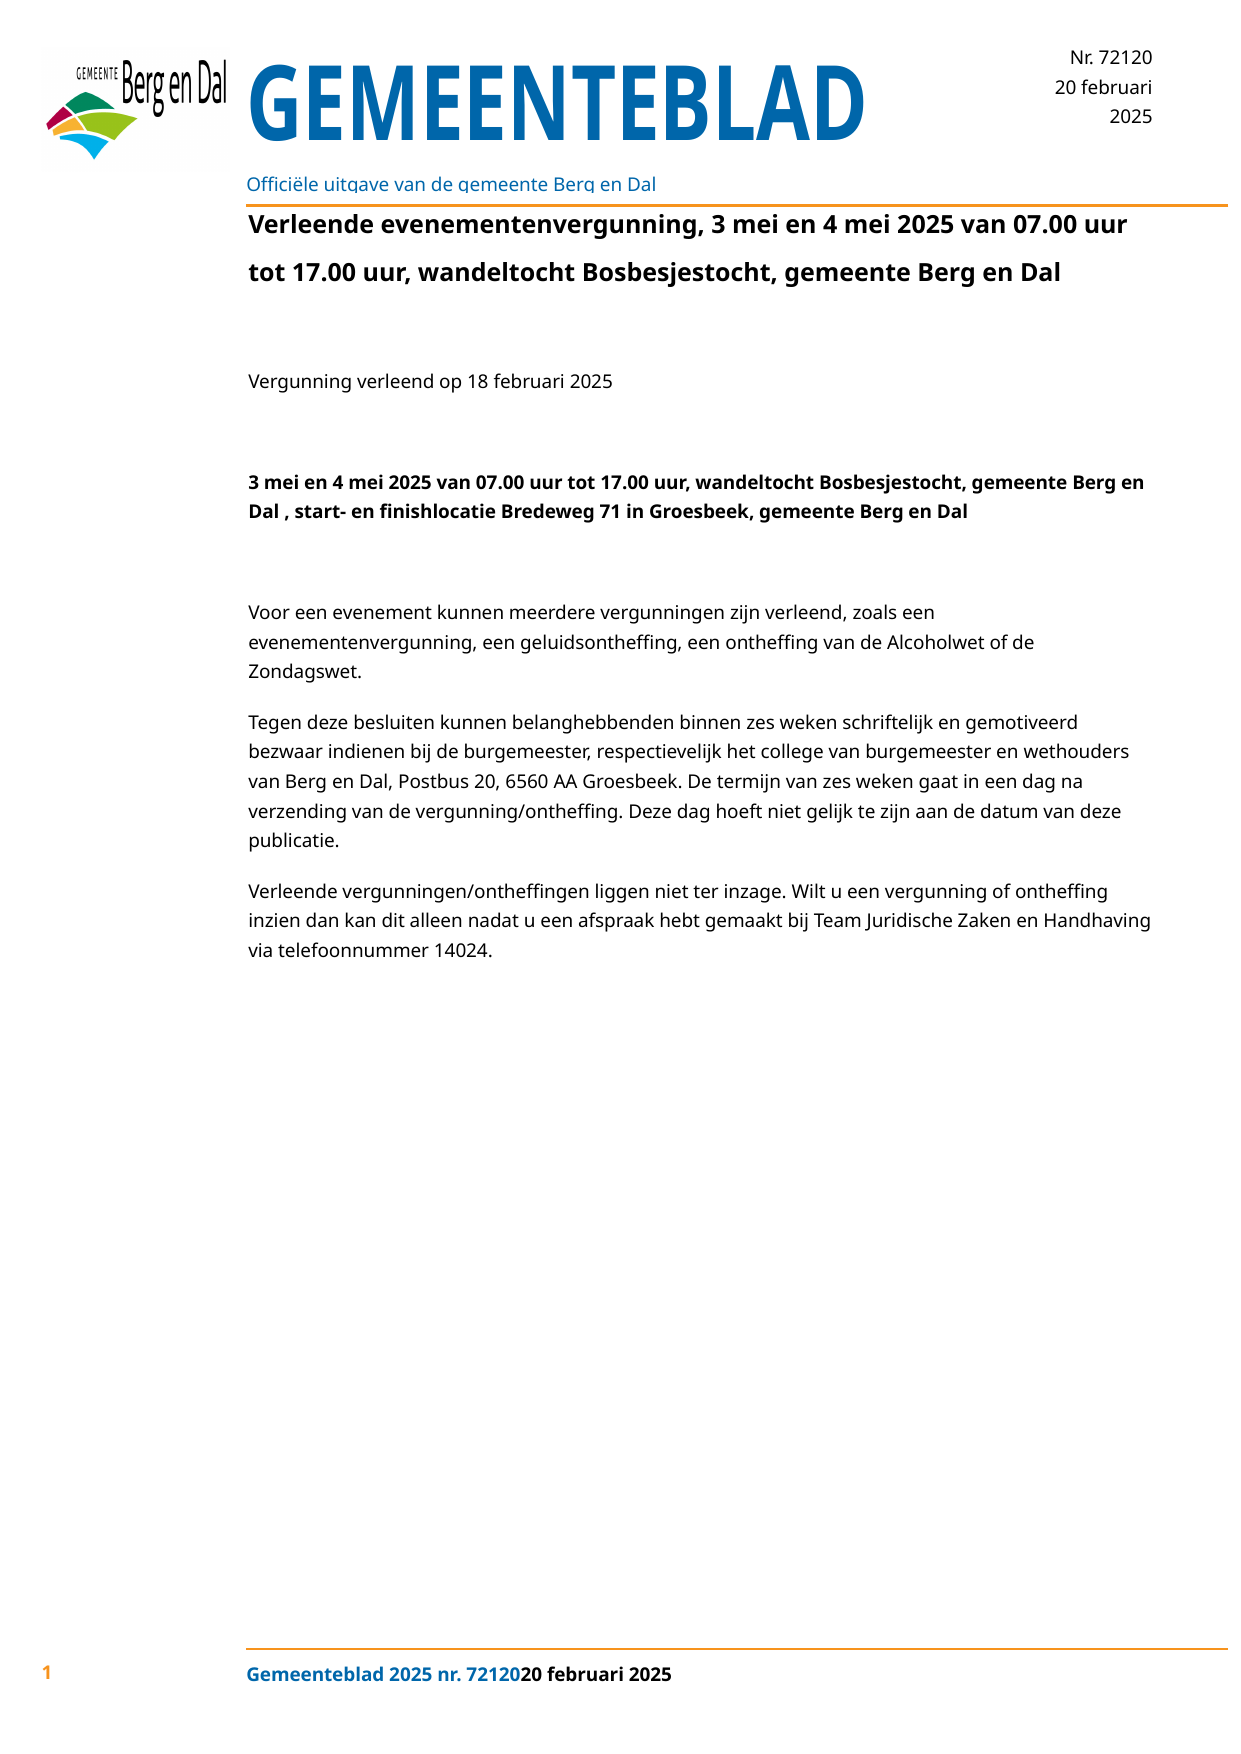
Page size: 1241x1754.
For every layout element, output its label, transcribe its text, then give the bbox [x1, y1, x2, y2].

text Voor een evenement kunnen meerdere vergunningen zijn verleend, zoals een evenementenvergunning, een geluidsontheffing, een ontheffing van de Alcoholwet of de Zondagswet. [248, 599, 1152, 684]
picture [41, 47, 231, 172]
text Tegen deze besluiten kunnen belanghebbenden binnen zes weken schriftelijk en gemotiveerd bezwaar indienen bij de burgemeester, respectievelijk het college van burgemeester en wethouders van Berg en Dal, Postbus 20, 6560 AA Groesbeek. De termijn van zes weken gaat in een dag na verzending van de vergunning/ontheffing. Deze dag hoeft niet gelijk te zijn aan de datum van deze publicatie. [248, 709, 1152, 853]
text Vergunning verleend op 18 februari 2025 [248, 368, 1152, 394]
text 3 mei en 4 mei 2025 van 07.00 uur tot 17.00 uur, wandeltocht Bosbesjestocht, gemeente Berg en Dal , start- en finishlocatie Bredeweg 71 in Groesbeek, gemeente Berg en Dal [248, 469, 1152, 524]
text Verleende vergunningen/ontheffingen liggen niet ter inzage. Wilt u een vergunning of ontheffing inzien dan kan dit alleen nadat u een afspraak hebt gemaakt bij Team Juridische Zaken en Handhaving via telefoonnummer 14024. [248, 878, 1152, 963]
text Verleende evenementenvergunning, 3 mei en 4 mei 2025 van 07.00 uur tot 17.00 uur, wandeltocht Bosbesjestocht, gemeente Berg en Dal [248, 207, 1152, 288]
